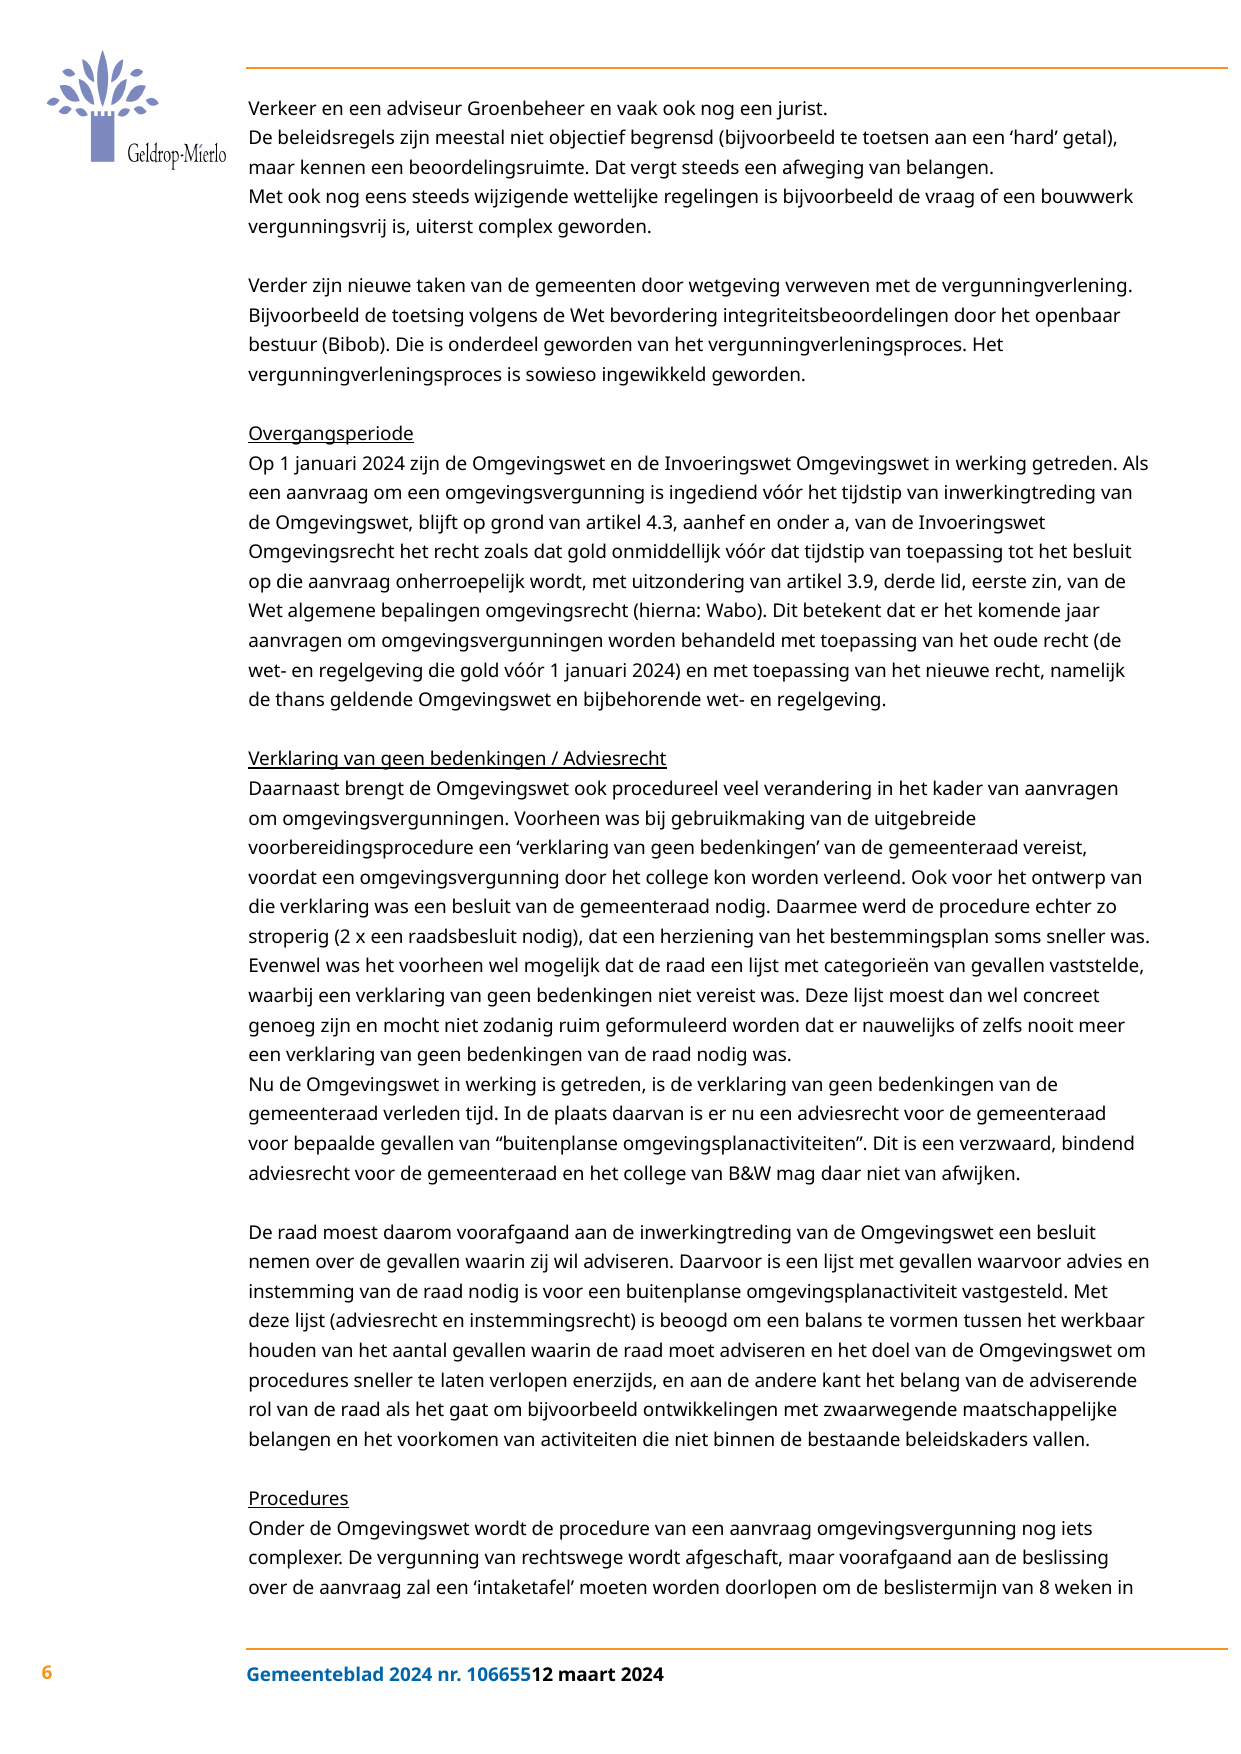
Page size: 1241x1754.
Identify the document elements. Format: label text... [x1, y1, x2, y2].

text Verkeer en een adviseur Groenbeheer en vaak ook nog een jurist. [248, 95, 1152, 121]
text Verder zijn nieuwe taken van de gemeenten door wetgeving verweven met de vergunningverlening. [248, 272, 1152, 298]
text Bijvoorbeeld de toetsing volgens de Wet bevordering integriteitsbeoordelingen door het openbaar bestuur (Bibob). Die is onderdeel geworden van het vergunningverleningsproces. Het vergunningverleningsproces is sowieso ingewikkeld geworden. [248, 302, 1152, 387]
text Onder de Omgevingswet wordt de procedure van een aanvraag omgevingsvergunning nog iets complexer. De vergunning van rechtswege wordt afgeschaft, maar voorafgaand aan de beslissing over de aanvraag zal een ‘intaketafel’ moeten worden doorlopen om de beslistermijn van 8 weken in [248, 1515, 1152, 1600]
text Overgangsperiode [248, 420, 1152, 446]
text De raad moest daarom voorafgaand aan de inwerkingtreding van de Omgevingswet een besluit nemen over de gevallen waarin zij wil adviseren. Daarvoor is een lijst met gevallen waarvoor advies en instemming van de raad nodig is voor een buitenplanse omgevingsplanactiviteit vastgesteld. Met deze lijst (adviesrecht en instemmingsrecht) is beoogd om een balans te vormen tussen het werkbaar houden van het aantal gevallen waarin de raad moet adviseren en het doel van de Omgevingswet om procedures sneller te laten verlopen enerzijds, en aan de andere kant het belang van de adviserende rol van de raad als het gaat om bijvoorbeeld ontwikkelingen met zwaarwegende maatschappelijke belangen en het voorkomen van activiteiten die niet binnen de bestaande beleidskaders vallen. [248, 1219, 1152, 1452]
text De beleidsregels zijn meestal niet objectief begrensd (bijvoorbeeld te toetsen aan een ‘hard’ getal), maar kennen een beoordelingsruimte. Dat vergt steeds een afweging van belangen. [248, 124, 1152, 180]
picture [41, 47, 231, 172]
text Daarnaast brengt de Omgevingswet ook procedureel veel verandering in het kader van aanvragen om omgevingsvergunningen. Voorheen was bij gebruikmaking van de uitgebreide voorbereidingsprocedure een ‘verklaring van geen bedenkingen’ van de gemeenteraad vereist, voordat een omgevingsvergunning door het college kon worden verleend. Ook voor het ontwerp van die verklaring was een besluit van de gemeenteraad nodig. Daarmee werd de procedure echter zo stroperig (2 x een raadsbesluit nodig), dat een herziening van het bestemmingsplan soms sneller was. Evenwel was het voorheen wel mogelijk dat de raad een lijst met categorieën van gevallen vaststelde, waarbij een verklaring van geen bedenkingen niet vereist was. Deze lijst moest dan wel concreet genoeg zijn en mocht niet zodanig ruim geformuleerd worden dat er nauwelijks of zelfs nooit meer een verklaring van geen bedenkingen van de raad nodig was. [248, 775, 1152, 1067]
text Nu de Omgevingswet in werking is getreden, is de verklaring van geen bedenkingen van de gemeenteraad verleden tijd. In de plaats daarvan is er nu een adviesrecht voor de gemeenteraad voor bepaalde gevallen van “buitenplanse omgevingsplanactiviteiten”. Dit is een verzwaard, bindend adviesrecht voor de gemeenteraad en het college van B&W mag daar niet van afwijken. [248, 1071, 1152, 1186]
text Verklaring van geen bedenkingen / Adviesrecht [248, 746, 1152, 771]
text Procedures [248, 1485, 1152, 1511]
text Met ook nog eens steeds wijzigende wettelijke regelingen is bijvoorbeeld de vraag of een bouwwerk vergunningsvrij is, uiterst complex geworden. [248, 183, 1152, 239]
text Op 1 januari 2024 zijn de Omgevingswet en de Invoeringswet Omgevingswet in werking getreden. Als een aanvraag om een omgevingsvergunning is ingediend vóór het tijdstip van inwerkingtreding van de Omgevingswet, blijft op grond van artikel 4.3, aanhef en onder a, van de Invoeringswet Omgevingsrecht het recht zoals dat gold onmiddellijk vóór dat tijdstip van toepassing tot het besluit op die aanvraag onherroepelijk wordt, met uitzondering van artikel 3.9, derde lid, eerste zin, van de Wet algemene bepalingen omgevingsrecht (hierna: Wabo). Dit betekent dat er het komende jaar aanvragen om omgevingsvergunningen worden behandeld met toepassing van het oude recht (de wet- en regelgeving die gold vóór 1 januari 2024) en met toepassing van het nieuwe recht, namelijk de thans geldende Omgevingswet en bijbehorende wet- en regelgeving. [248, 450, 1152, 712]
